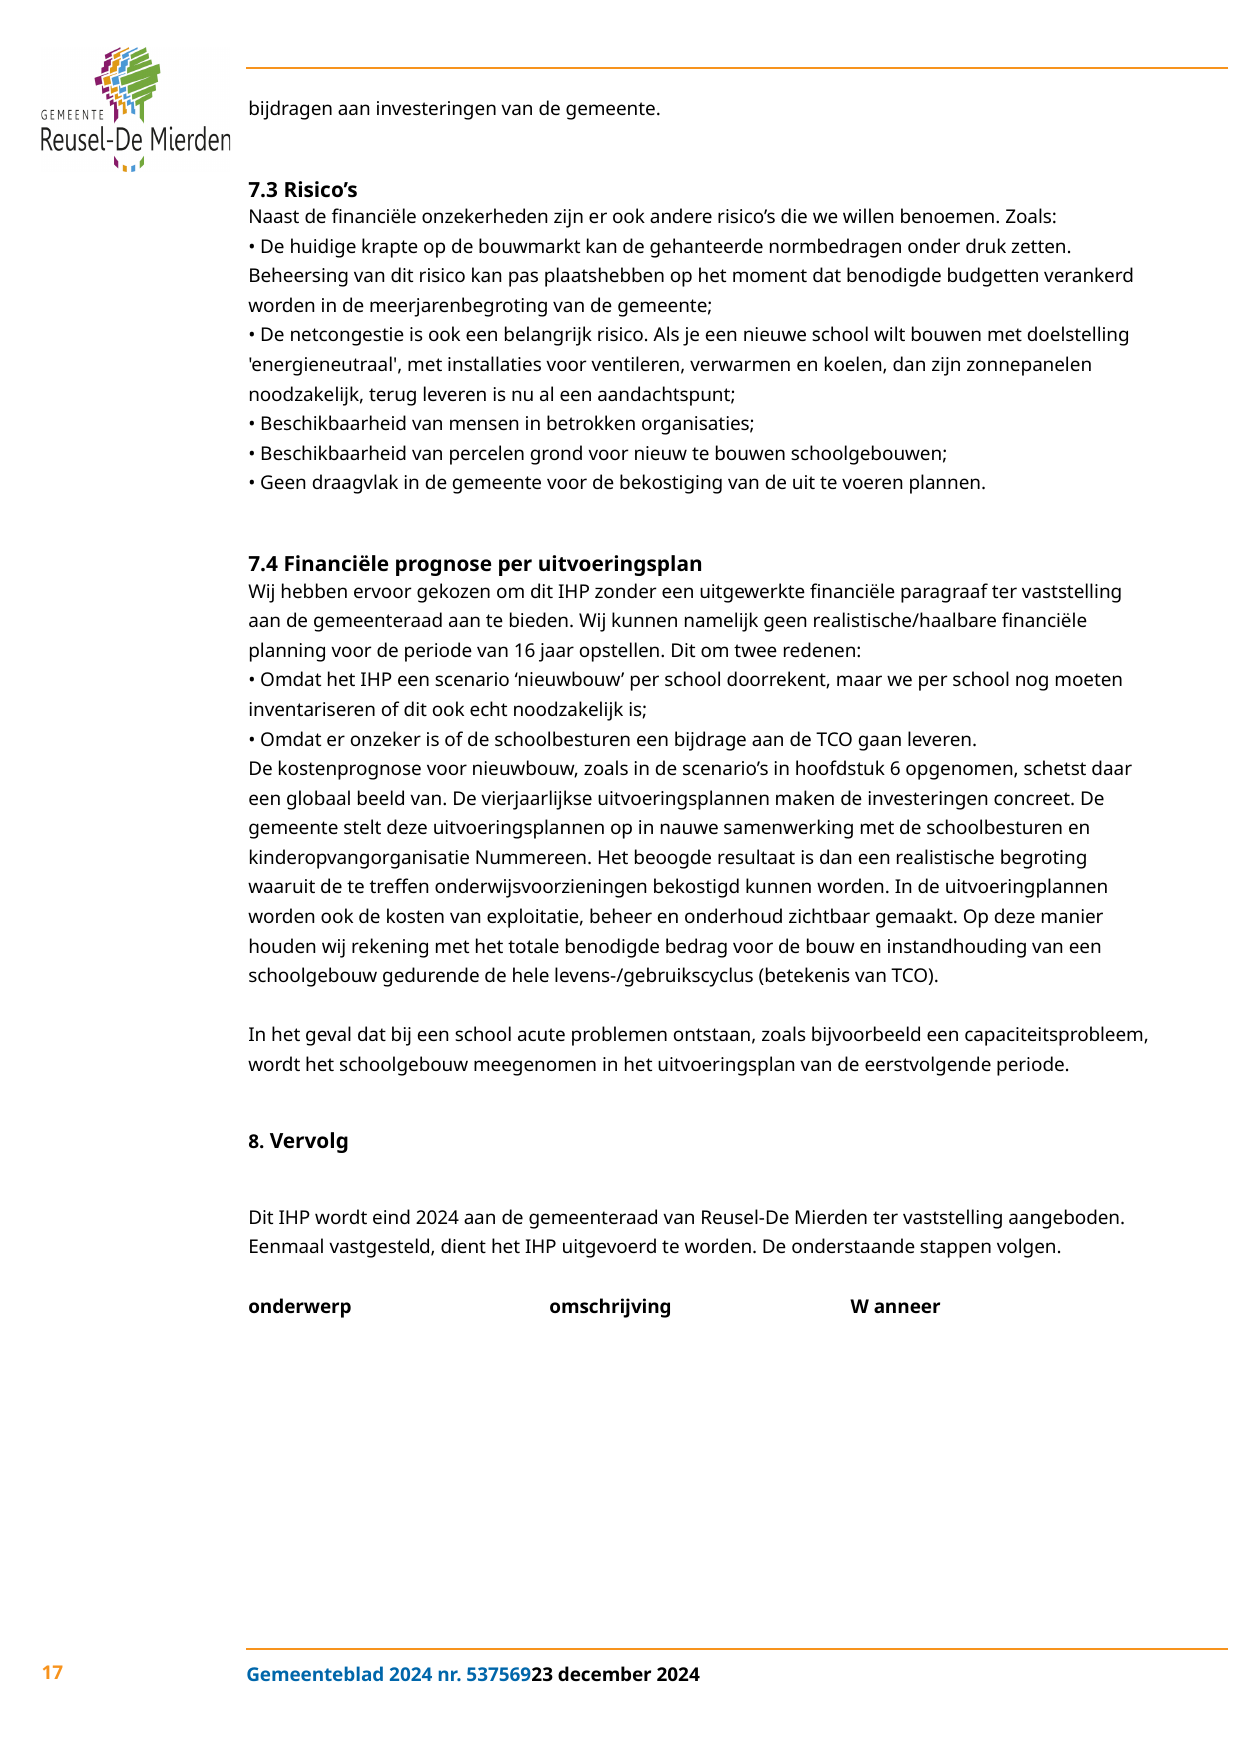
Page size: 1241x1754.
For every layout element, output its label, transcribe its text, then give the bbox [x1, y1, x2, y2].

text 7.3 Risico’s [248, 175, 1152, 203]
picture [41, 47, 231, 172]
text Wij hebben ervoor gekozen om dit IHP zonder een uitgewerkte financiële paragraaf ter vaststelling aan de gemeenteraad aan te bieden. Wij kunnen namelijk geen realistische/haalbare financiële planning voor de periode van 16 jaar opstellen. Dit om twee redenen: [248, 578, 1152, 663]
text • Omdat het IHP een scenario ‘nieuwbouw’ per school doorrekent, maar we per school nog moeten inventariseren of dit ook echt noodzakelijk is; [248, 667, 1152, 722]
text De kostenprognose voor nieuwbouw, zoals in de scenario’s in hoofdstuk 6 opgenomen, schetst daar een globaal beeld van. De vierjaarlijkse uitvoeringsplannen maken de investeringen concreet. De gemeente stelt deze uitvoeringsplannen op in nauwe samenwerking met de schoolbesturen en kinderopvangorganisatie Nummereen. Het beoogde resultaat is dan een realistische begroting waaruit de te treffen onderwijsvoorzieningen bekostigd kunnen worden. In de uitvoeringplannen worden ook de kosten van exploitatie, beheer en onderhoud zichtbaar gemaakt. Op deze manier houden wij rekening met het totale benodigde bedrag voor de bouw en instandhouding van een schoolgebouw gedurende de hele levens-/gebruikscyclus (betekenis van TCO). [248, 755, 1152, 988]
text In het geval dat bij een school acute problemen ontstaan, zoals bijvoorbeeld een capaciteitsprobleem, wordt het schoolgebouw meegenomen in het uitvoeringsplan van de eerstvolgende periode. [248, 1022, 1152, 1077]
text • Beschikbaarheid van percelen grond voor nieuw te bouwen schoolgebouwen; [248, 440, 1152, 466]
text • De netcongestie is ook een belangrijk risico. Als je een nieuwe school wilt bouwen met doelstelling 'energieneutraal', met installaties voor ventileren, verwarmen en koelen, dan zijn zonnepanelen noodzakelijk, terug leveren is nu al een aandachtspunt; [248, 322, 1152, 406]
text • Beschikbaarheid van mensen in betrokken organisaties; [248, 410, 1152, 436]
text Dit IHP wordt eind 2024 aan de gemeenteraad van Reusel-De Mierden ter vaststelling aangeboden. Eenmaal vastgesteld, dient het IHP uitgevoerd te worden. De onderstaande stappen volgen. [248, 1204, 1152, 1259]
text • De huidige krapte op de bouwmarkt kan de gehanteerde normbedragen onder druk zetten. Beheersing van dit risico kan pas plaatshebben op het moment dat benodigde budgetten verankerd worden in de meerjarenbegroting van de gemeente; [248, 233, 1152, 318]
text • Omdat er onzeker is of de schoolbesturen een bijdrage aan de TCO gaan leveren. [248, 726, 1152, 752]
table_header onderwerp [248, 1293, 549, 1348]
text bijdragen aan investeringen van de gemeente. [248, 95, 1152, 121]
text • Geen draagvlak in de gemeente voor de bekostiging van de uit te voeren plannen. [248, 469, 1152, 495]
table_header W anneer [850, 1293, 1152, 1348]
table_header omschrijving [549, 1293, 850, 1348]
text Naast de financiële onzekerheden zijn er ook andere risico’s die we willen benoemen. Zoals: [248, 203, 1152, 229]
text 7.4 Financiële prognose per uitvoeringsplan [248, 549, 1152, 578]
text 8. Vervolg [248, 1126, 1152, 1155]
